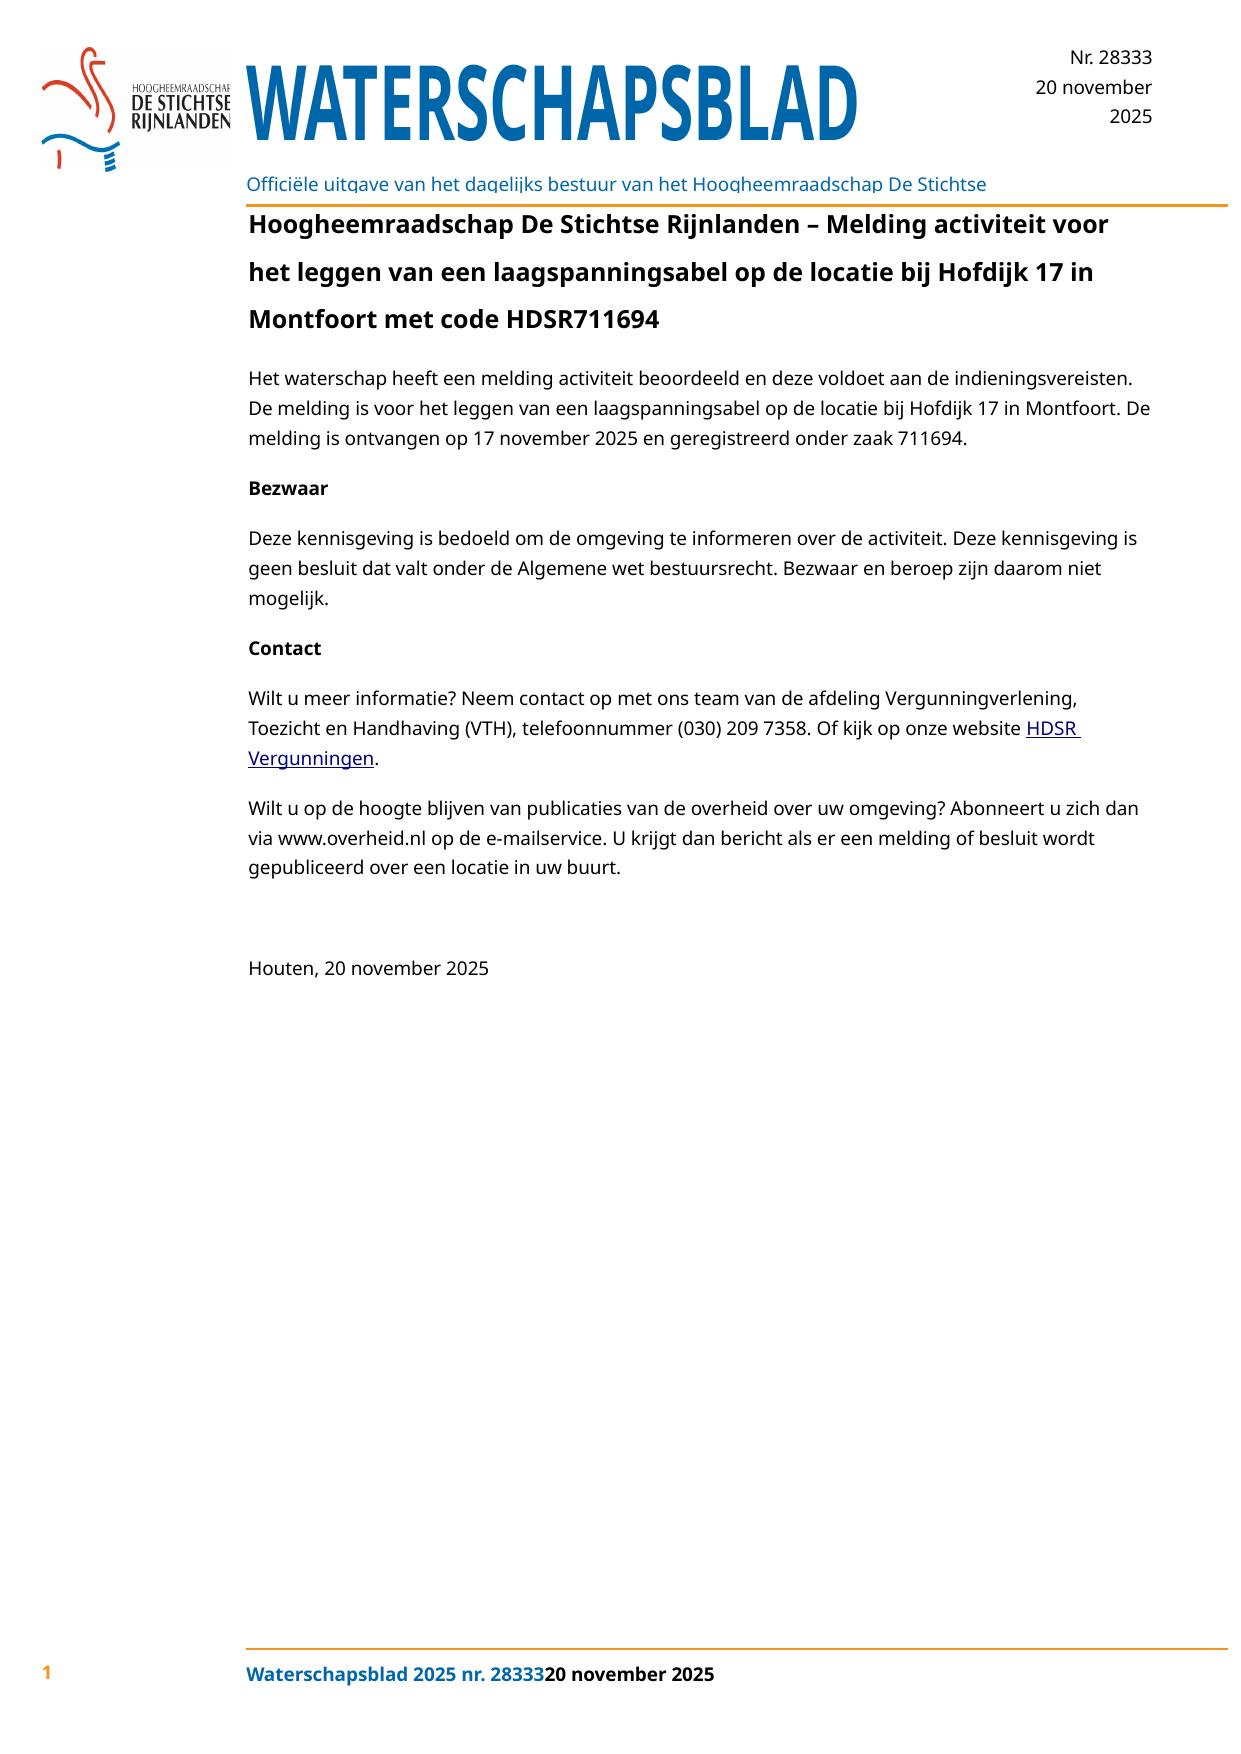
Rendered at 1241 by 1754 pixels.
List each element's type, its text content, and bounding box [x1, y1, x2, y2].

text Wilt u op de hoogte blijven van publicaties van de overheid over uw omgeving? Abonneert u zich dan via www.overheid.nl op de e-mailservice. U krijgt dan bericht als er een melding of besluit wordt gepubliceerd over een locatie in uw buurt. [248, 795, 1152, 880]
text Houten, 20 november 2025 [248, 955, 1152, 981]
text Bezwaar [248, 475, 1152, 501]
picture [41, 47, 231, 172]
text Contact [248, 635, 1152, 661]
text Het waterschap heeft een melding activiteit beoordeeld en deze voldoet aan de indieningsvereisten. De melding is voor het leggen van een laagspanningsabel op de locatie bij Hofdijk 17 in Montfoort. De melding is ontvangen op 17 november 2025 en geregistreerd onder zaak 711694. [248, 366, 1152, 450]
text Deze kennisgeving is bedoeld om de omgeving te informeren over de activiteit. Deze kennisgeving is geen besluit dat valt onder de Algemene wet bestuursrecht. Bezwaar en beroep zijn daarom niet mogelijk. [248, 526, 1152, 610]
text Hoogheemraadschap De Stichtse Rijnlanden – Melding activiteit voor het leggen van een laagspanningsabel op de locatie bij Hofdijk 17 in Montfoort met code HDSR711694 [248, 207, 1152, 336]
text Wilt u meer informatie? Neem contact op met ons team van de afdeling Vergunningverlening, Toezicht en Handhaving (VTH), telefoonnummer (030) 209 7358. Of kijk op onze website HDSR Vergunningen. [248, 686, 1152, 770]
